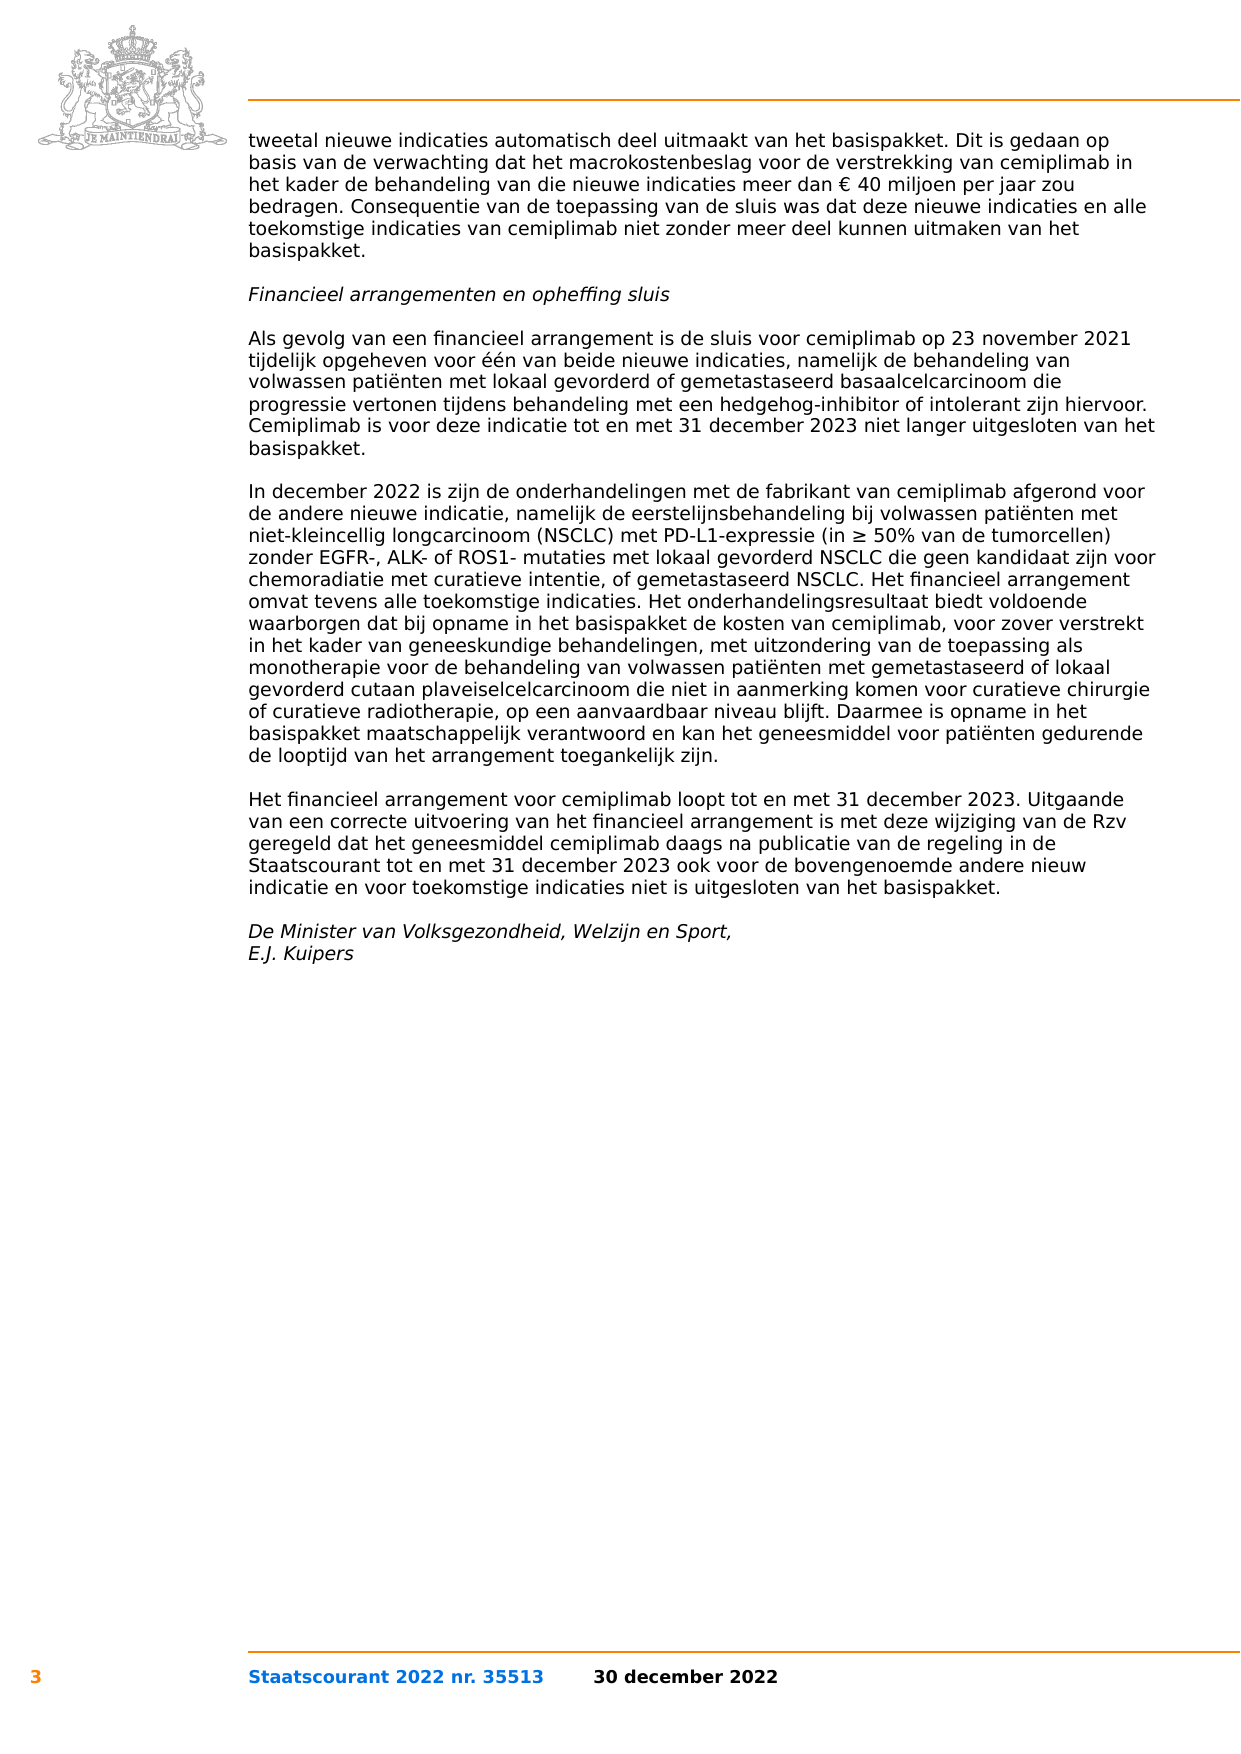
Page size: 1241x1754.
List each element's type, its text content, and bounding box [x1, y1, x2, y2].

text In december 2022 is zijn de onderhandelingen met de fabrikant van cemiplimab afgerond voor de andere nieuwe indicatie, namelijk de eerstelijnsbehandeling bij volwassen patiënten met niet-kleincellig longcarcinoom (NSCLC) met PD-L1-expressie (in ≥ 50% van de tumorcellen) zonder EGFR-, ALK- of ROS1- mutaties met lokaal gevorderd NSCLC die geen kandidaat zijn voor chemoradiatie met curatieve intentie, of gemetastaseerd NSCLC. Het financieel arrangement omvat tevens alle toekomstige indicaties. Het onderhandelingsresultaat biedt voldoende waarborgen dat bij opname in het basispakket de kosten van cemiplimab, voor zover verstrekt in het kader van geneeskundige behandelingen, met uitzondering van de toepassing als monotherapie voor de behandeling van volwassen patiënten met gemetastaseerd of lokaal gevorderd cutaan plaveiselcelcarcinoom die niet in aanmerking komen voor curatieve chirurgie of curatieve radiotherapie, op een aanvaardbaar niveau blijft. Daarmee is opname in het basispakket maatschappelijk verantwoord en kan het geneesmiddel voor patiënten gedurende de looptijd van het arrangement toegankelijk zijn. [248, 481, 1163, 767]
picture [38, 25, 227, 150]
subtitle Financieel arrangementen en opheffing sluis [248, 284, 1163, 306]
text Als gevolg van een financieel arrangement is de sluis voor cemiplimab op 23 november 2021 tijdelijk opgeheven voor één van beide nieuwe indicaties, namelijk de behandeling van volwassen patiënten met lokaal gevorderd of gemetastaseerd basaalcelcarcinoom die progressie vertonen tijdens behandeling met een hedgehog-inhibitor of intolerant zijn hiervoor. Cemiplimab is voor deze indicatie tot en met 31 december 2023 niet langer uitgesloten van het basispakket. [248, 327, 1163, 459]
text De Minister van Volksgezondheid, Welzijn en Sport, E.J. Kuipers [248, 921, 1163, 964]
text tweetal nieuwe indicaties automatisch deel uitmaakt van het basispakket. Dit is gedaan op basis van de verwachting dat het macrokostenbeslag voor de verstrekking van cemiplimab in het kader de behandeling van die nieuwe indicaties meer dan € 40 miljoen per jaar zou bedragen. Consequentie van de toepassing van de sluis was dat deze nieuwe indicaties en alle toekomstige indicaties van cemiplimab niet zonder meer deel kunnen uitmaken van het basispakket. [248, 130, 1163, 262]
text Het financieel arrangement voor cemiplimab loopt tot en met 31 december 2023. Uitgaande van een correcte uitvoering van het financieel arrangement is met deze wijziging van de Rzv geregeld dat het geneesmiddel cemiplimab daags na publicatie van de regeling in de Staatscourant tot en met 31 december 2023 ook voor de bovengenoemde andere nieuw indicatie en voor toekomstige indicaties niet is uitgesloten van het basispakket. [248, 789, 1163, 899]
